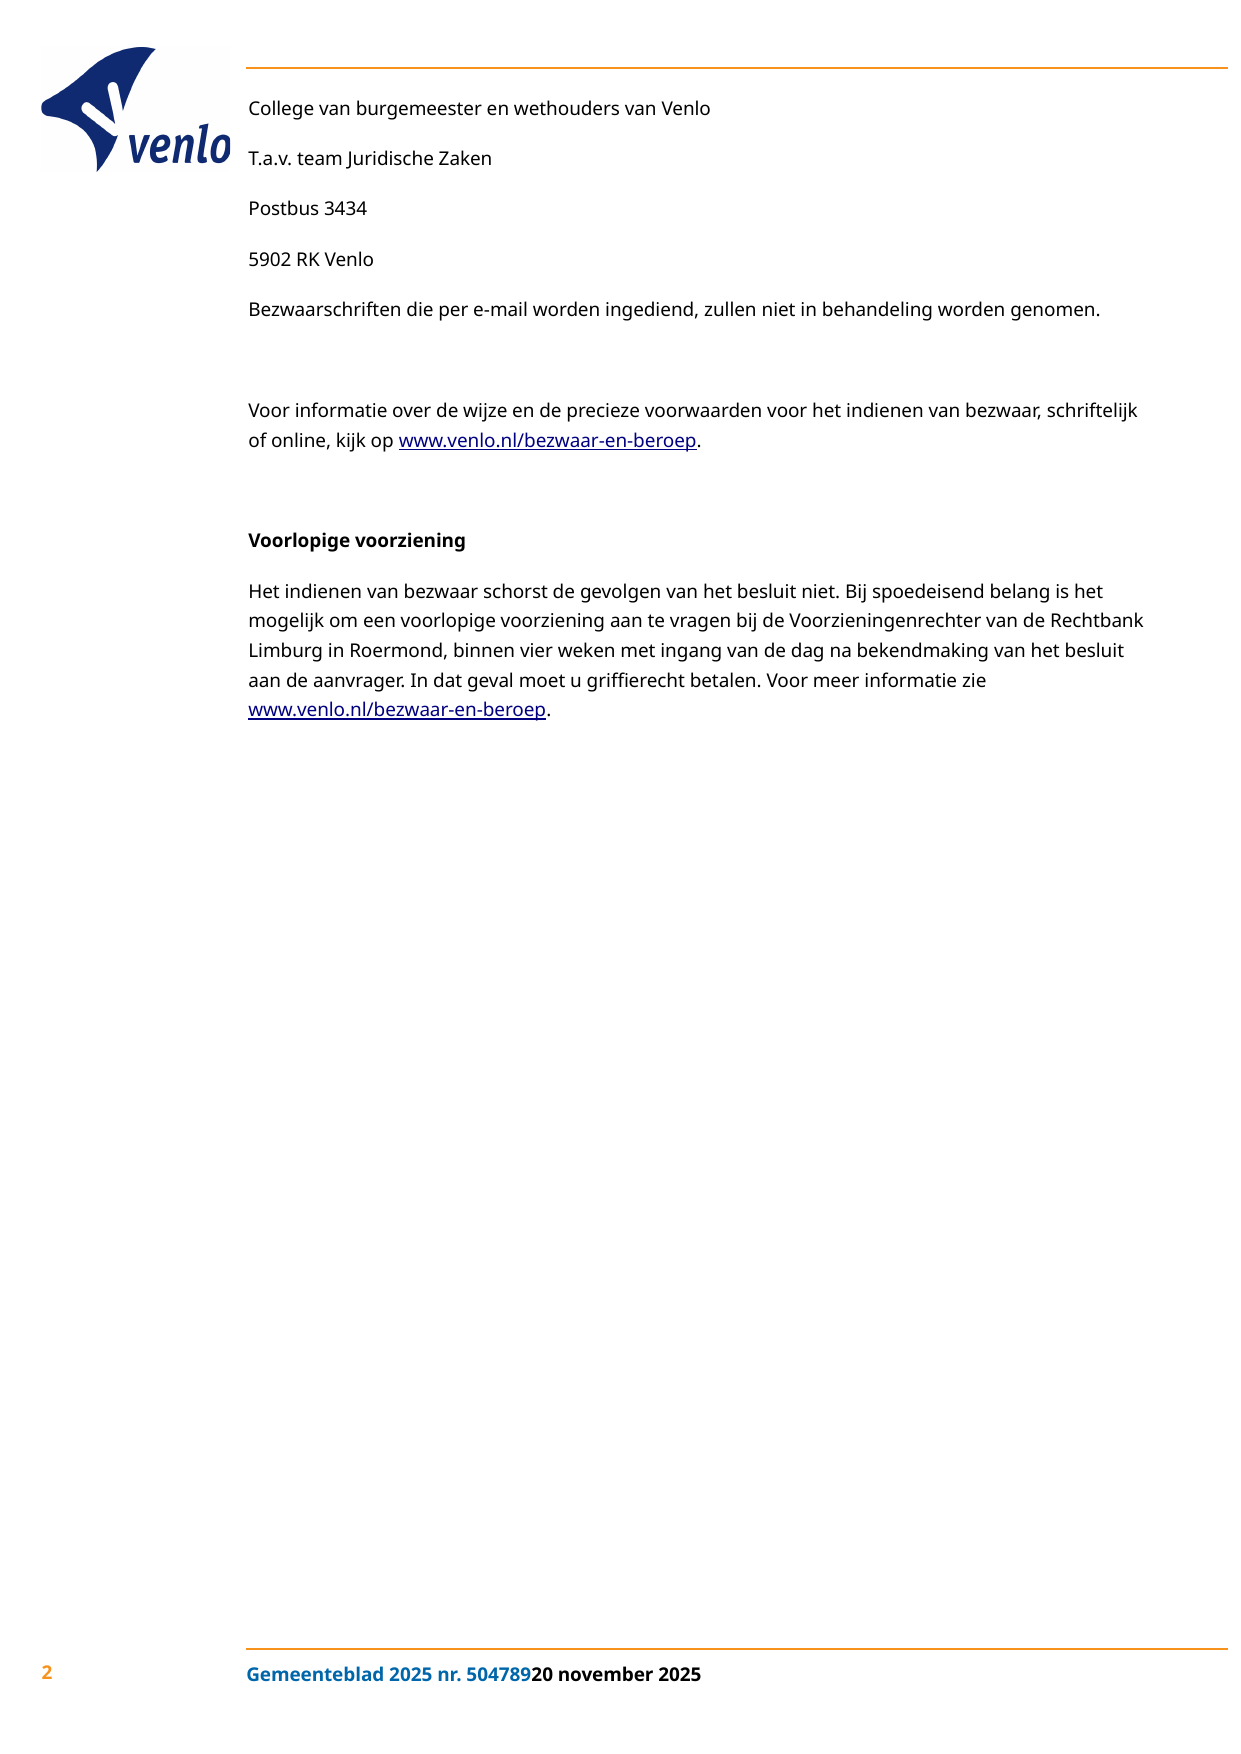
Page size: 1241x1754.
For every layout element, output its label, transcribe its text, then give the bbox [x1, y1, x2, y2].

text Het indienen van bezwaar schorst de gevolgen van het besluit niet. Bij spoedeisend belang is het mogelijk om een voorlopige voorziening aan te vragen bij de Voorzieningenrechter van de Rechtbank Limburg in Roermond, binnen vier weken met ingang van de dag na bekendmaking van het besluit aan de aanvrager. In dat geval moet u griffierecht betalen. Voor meer informatie zie www.venlo.nl/bezwaar-en-beroep. [248, 578, 1152, 722]
picture [41, 47, 231, 172]
text Voor informatie over de wijze en de precieze voorwaarden voor het indienen van bezwaar, schriftelijk of online, kijk op www.venlo.nl/bezwaar-en-beroep. [248, 397, 1152, 453]
text T.a.v. team Juridische Zaken [248, 145, 1152, 171]
text Bezwaarschriften die per e-mail worden ingediend, zullen niet in behandeling worden genomen. [248, 296, 1152, 322]
text Voorlopige voorziening [248, 528, 1152, 553]
text Postbus 3434 [248, 196, 1152, 221]
text College van burgemeester en wethouders van Venlo [248, 95, 1152, 121]
text 5902 RK Venlo [248, 246, 1152, 272]
